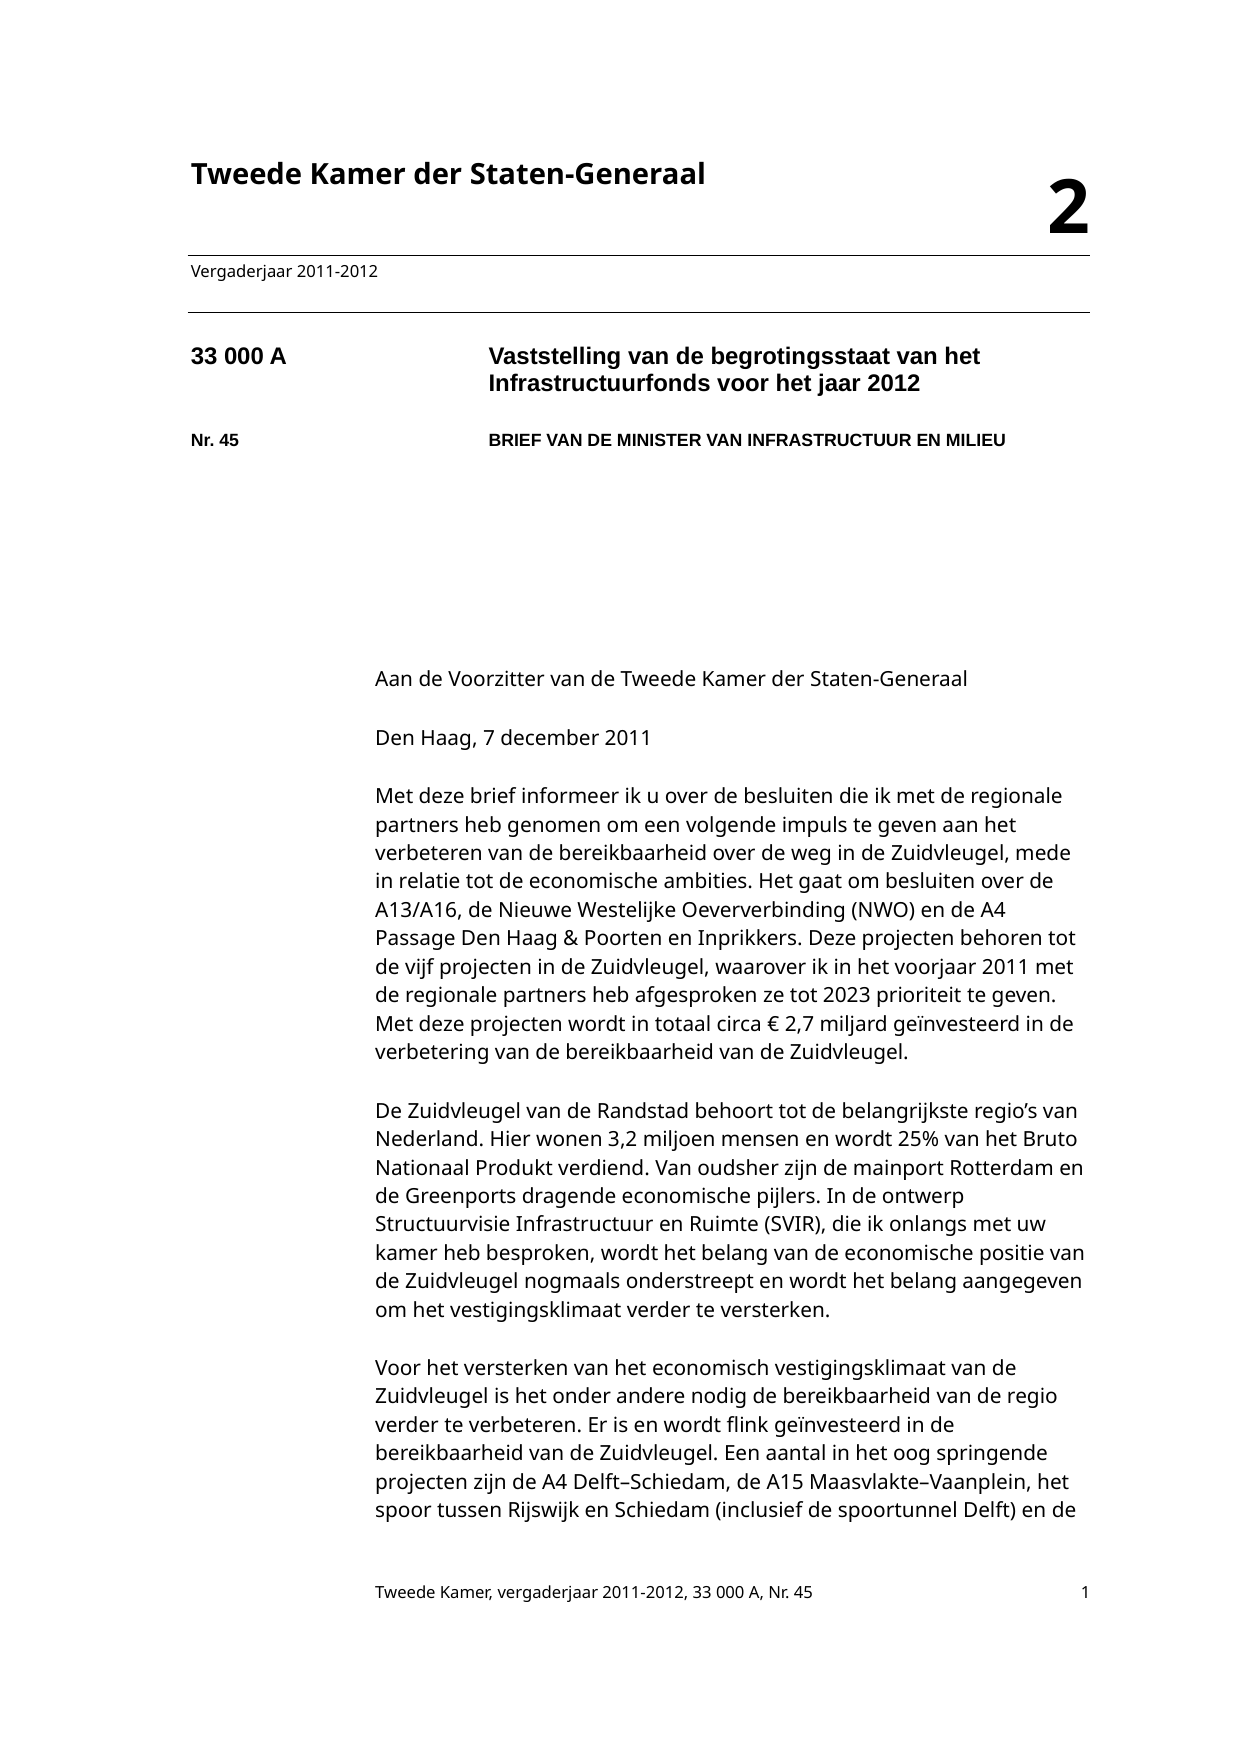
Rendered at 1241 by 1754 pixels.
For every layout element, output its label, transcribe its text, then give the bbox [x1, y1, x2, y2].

table_cell Vergaderjaar 2011-2012 [188, 256, 485, 312]
table_cell Vaststelling van de begrotingsstaat van het Infrastructuurfonds voor het jaar 2012 [485, 339, 1090, 427]
table_cell 33 000 A [188, 339, 485, 427]
table_header Tweede Kamer der Staten-Generaal [188, 150, 909, 255]
table_cell [188, 313, 485, 339]
table_cell BRIEF VAN DE MINISTER VAN INFRASTRUCTUUR EN MILIEU [485, 427, 1090, 546]
table_cell [485, 256, 1090, 312]
table_header 2 [910, 150, 1090, 255]
text Met deze brief informeer ik u over de besluiten die ik met de regionale partners heb genomen om een volgende impuls te geven aan het verbeteren van de bereikbaarheid over de weg in de Zuidvleugel, mede in relatie tot de economische ambities. Het gaat om besluiten over de A13/A16, de Nieuwe Westelijke Oeververbinding (NWO) en de A4 Passage Den Haag & Poorten en Inprikkers. Deze projecten behoren tot de vijf projecten in de Zuidvleugel, waarover ik in het voorjaar 2011 met de regionale partners heb afgesproken ze tot 2023 prioriteit te geven. Met deze projecten wordt in totaal circa € 2,7 miljard geïnvesteerd in de verbetering van de bereikbaarheid van de Zuidvleugel. [375, 781, 1090, 1066]
text Den Haag, 7 december 2011 [375, 723, 1090, 751]
text Aan de Voorzitter van de Tweede Kamer der Staten-Generaal [375, 664, 1090, 693]
text Voor het versterken van het economisch vestigingsklimaat van de Zuidvleugel is het onder andere nodig de bereikbaarheid van de regio verder te verbeteren. Er is en wordt flink geïnvesteerd in de bereikbaarheid van de Zuidvleugel. Een aantal in het oog springende projecten zijn de A4 Delft–Schiedam, de A15 Maasvlakte–Vaanplein, het spoor tussen Rijswijk en Schiedam (inclusief de spoortunnel Delft) en de [375, 1353, 1090, 1524]
table_cell [485, 313, 1090, 339]
table_cell Nr. 45 [188, 427, 485, 546]
text De Zuidvleugel van de Randstad behoort tot de belangrijkste regio’s van Nederland. Hier wonen 3,2 miljoen mensen en wordt 25% van het Bruto Nationaal Produkt verdiend. Van oudsher zijn de mainport Rotterdam en de Greenports dragende economische pijlers. In de ontwerp Structuurvisie Infrastructuur en Ruimte (SVIR), die ik onlangs met uw kamer heb besproken, wordt het belang van de economische positie van de Zuidvleugel nogmaals onderstreept en wordt het belang aangegeven om het vestigingsklimaat verder te versterken. [375, 1096, 1090, 1323]
